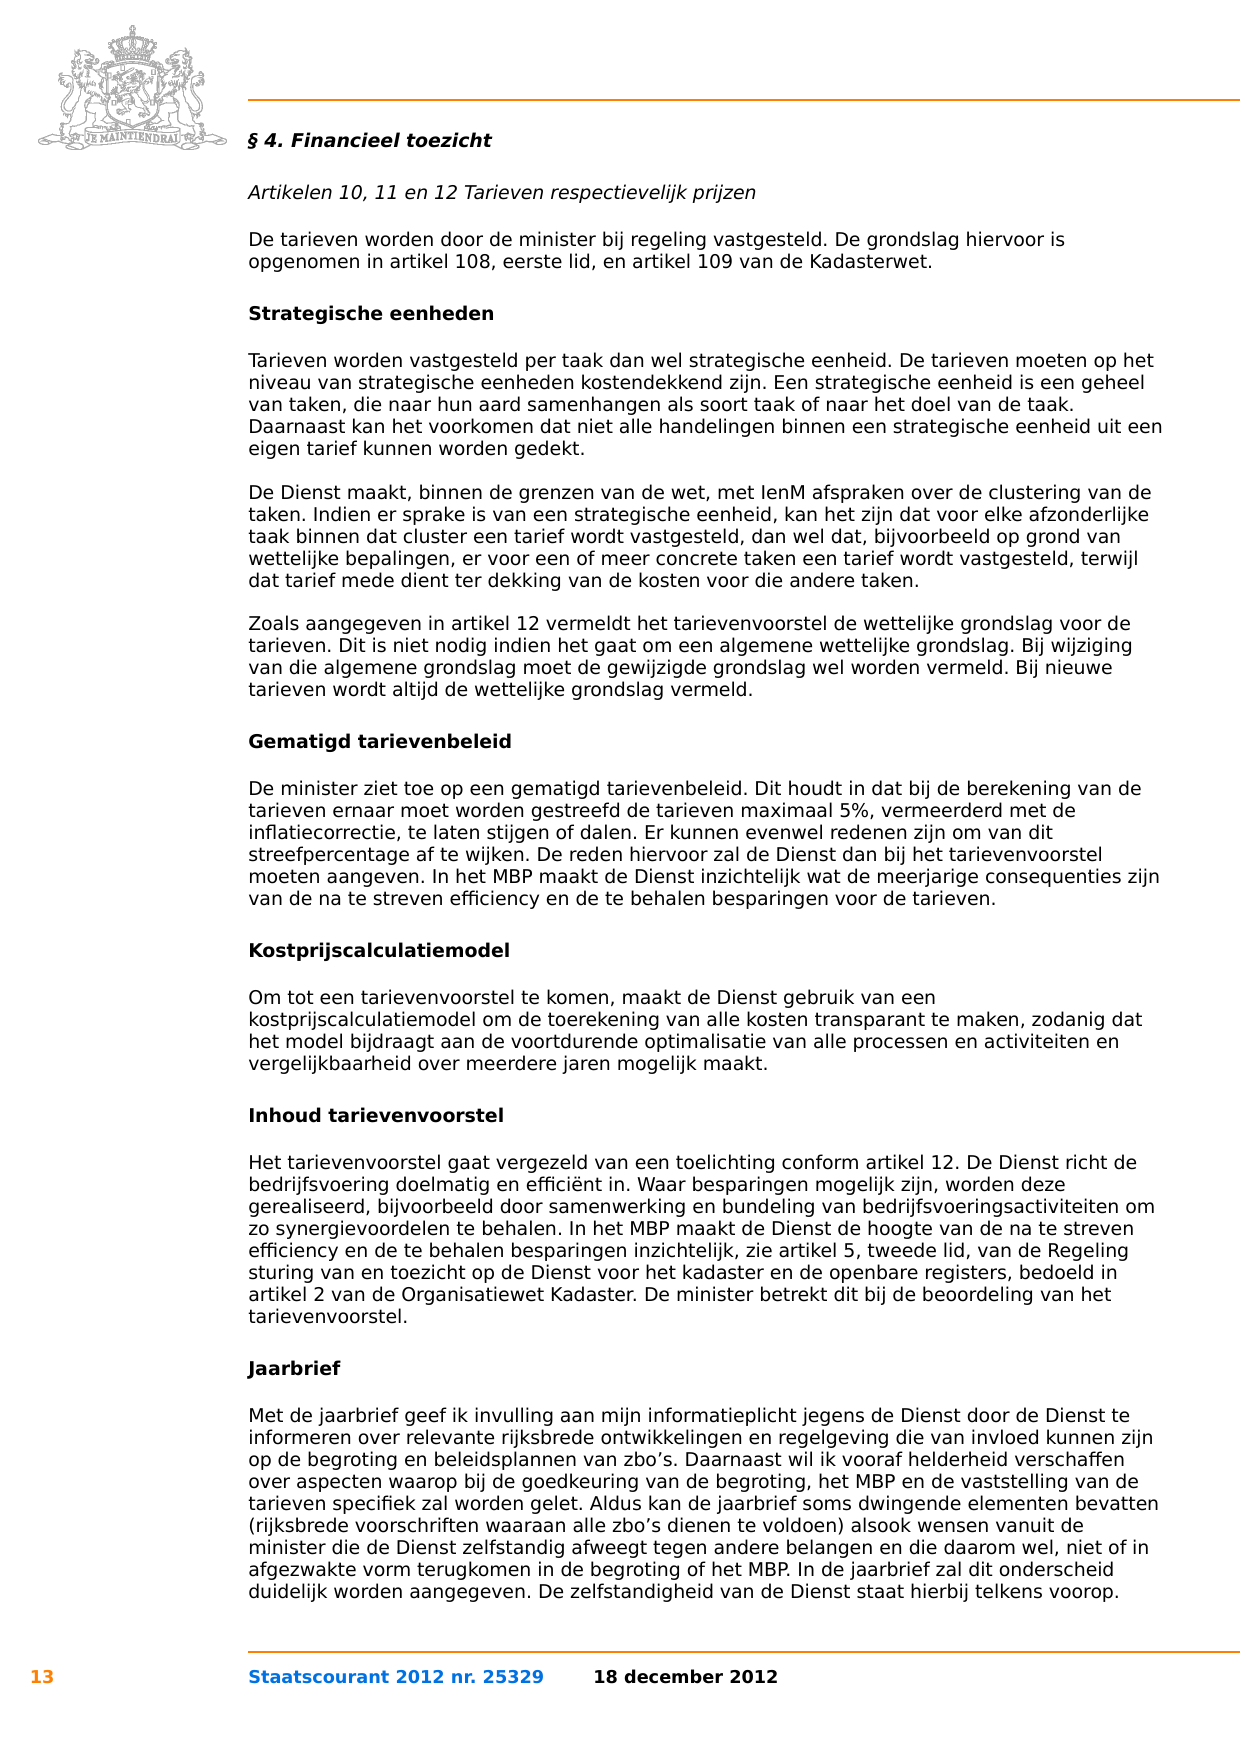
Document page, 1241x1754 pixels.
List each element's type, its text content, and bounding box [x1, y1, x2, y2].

text Om tot een tarievenvoorstel te komen, maakt de Dienst gebruik van een kostprijscalculatiemodel om de toerekening van alle kosten transparant te maken, zodanig dat het model bijdraagt aan de voortdurende optimalisatie van alle processen en activiteiten en vergelijkbaarheid over meerdere jaren mogelijk maakt. [248, 987, 1163, 1075]
text De tarieven worden door de minister bij regeling vastgesteld. De grondslag hiervoor is opgenomen in artikel 108, eerste lid, en artikel 109 van de Kadasterwet. [248, 229, 1163, 273]
subtitle Artikelen 10, 11 en 12 Tarieven respectievelijk prijzen [248, 182, 1163, 204]
subtitle Inhoud tarievenvoorstel [248, 1105, 1163, 1127]
subtitle Kostprijscalculatiemodel [248, 940, 1163, 962]
text Met de jaarbrief geef ik invulling aan mijn informatieplicht jegens de Dienst door de Dienst te informeren over relevante rijksbrede ontwikkelingen en regelgeving die van invloed kunnen zijn op de begroting en beleidsplannen van zbo’s. Daarnaast wil ik vooraf helderheid verschaffen over aspecten waarop bij de goedkeuring van de begroting, het MBP en de vaststelling van de tarieven specifiek zal worden gelet. Aldus kan de jaarbrief soms dwingende elementen bevatten (rijksbrede voorschriften waaraan alle zbo’s dienen te voldoen) alsook wensen vanuit de minister die de Dienst zelfstandig afweegt tegen andere belangen en die daarom wel, niet of in afgezwakte vorm terugkomen in de begroting of het MBP. In de jaarbrief zal dit onderscheid duidelijk worden aangegeven. De zelfstandigheid van de Dienst staat hierbij telkens voorop. [248, 1405, 1163, 1603]
picture [38, 25, 227, 150]
subtitle Gematigd tarievenbeleid [248, 731, 1163, 753]
text Tarieven worden vastgesteld per taak dan wel strategische eenheid. De tarieven moeten op het niveau van strategische eenheden kostendekkend zijn. Een strategische eenheid is een geheel van taken, die naar hun aard samenhangen als soort taak of naar het doel van de taak. Daarnaast kan het voorkomen dat niet alle handelingen binnen een strategische eenheid uit een eigen tarief kunnen worden gedekt. [248, 350, 1163, 460]
text De minister ziet toe op een gematigd tarievenbeleid. Dit houdt in dat bij de berekening van de tarieven ernaar moet worden gestreefd de tarieven maximaal 5%, vermeerderd met de inflatiecorrectie, te laten stijgen of dalen. Er kunnen evenwel redenen zijn om van dit streefpercentage af te wijken. De reden hiervoor zal de Dienst dan bij het tarievenvoorstel moeten aangeven. In het MBP maakt de Dienst inzichtelijk wat de meerjarige consequenties zijn van de na te streven efficiency en de te behalen besparingen voor de tarieven. [248, 778, 1163, 910]
text Het tarievenvoorstel gaat vergezeld van een toelichting conform artikel 12. De Dienst richt de bedrijfsvoering doelmatig en efficiënt in. Waar besparingen mogelijk zijn, worden deze gerealiseerd, bijvoorbeeld door samenwerking en bundeling van bedrijfsvoeringsactiviteiten om zo synergievoordelen te behalen. In het MBP maakt de Dienst de hoogte van de na te streven efficiency en de te behalen besparingen inzichtelijk, zie artikel 5, tweede lid, van de Regeling sturing van en toezicht op de Dienst voor het kadaster en de openbare registers, bedoeld in artikel 2 van de Organisatiewet Kadaster. De minister betrekt dit bij de beoordeling van het tarievenvoorstel. [248, 1152, 1163, 1328]
text De Dienst maakt, binnen de grenzen van de wet, met IenM afspraken over de clustering van de taken. Indien er sprake is van een strategische eenheid, kan het zijn dat voor elke afzonderlijke taak binnen dat cluster een tarief wordt vastgesteld, dan wel dat, bijvoorbeeld op grond van wettelijke bepalingen, er voor een of meer concrete taken een tarief wordt vastgesteld, terwijl dat tarief mede dient ter dekking van de kosten voor die andere taken. [248, 482, 1163, 591]
subtitle Strategische eenheden [248, 303, 1163, 325]
text Zoals aangegeven in artikel 12 vermeldt het tarievenvoorstel de wettelijke grondslag voor de tarieven. Dit is niet nodig indien het gaat om een algemene wettelijke grondslag. Bij wijziging van die algemene grondslag moet de gewijzigde grondslag wel worden vermeld. Bij nieuwe tarieven wordt altijd de wettelijke grondslag vermeld. [248, 613, 1163, 701]
subtitle § 4. Financieel toezicht [248, 130, 1163, 152]
subtitle Jaarbrief [248, 1358, 1163, 1380]
